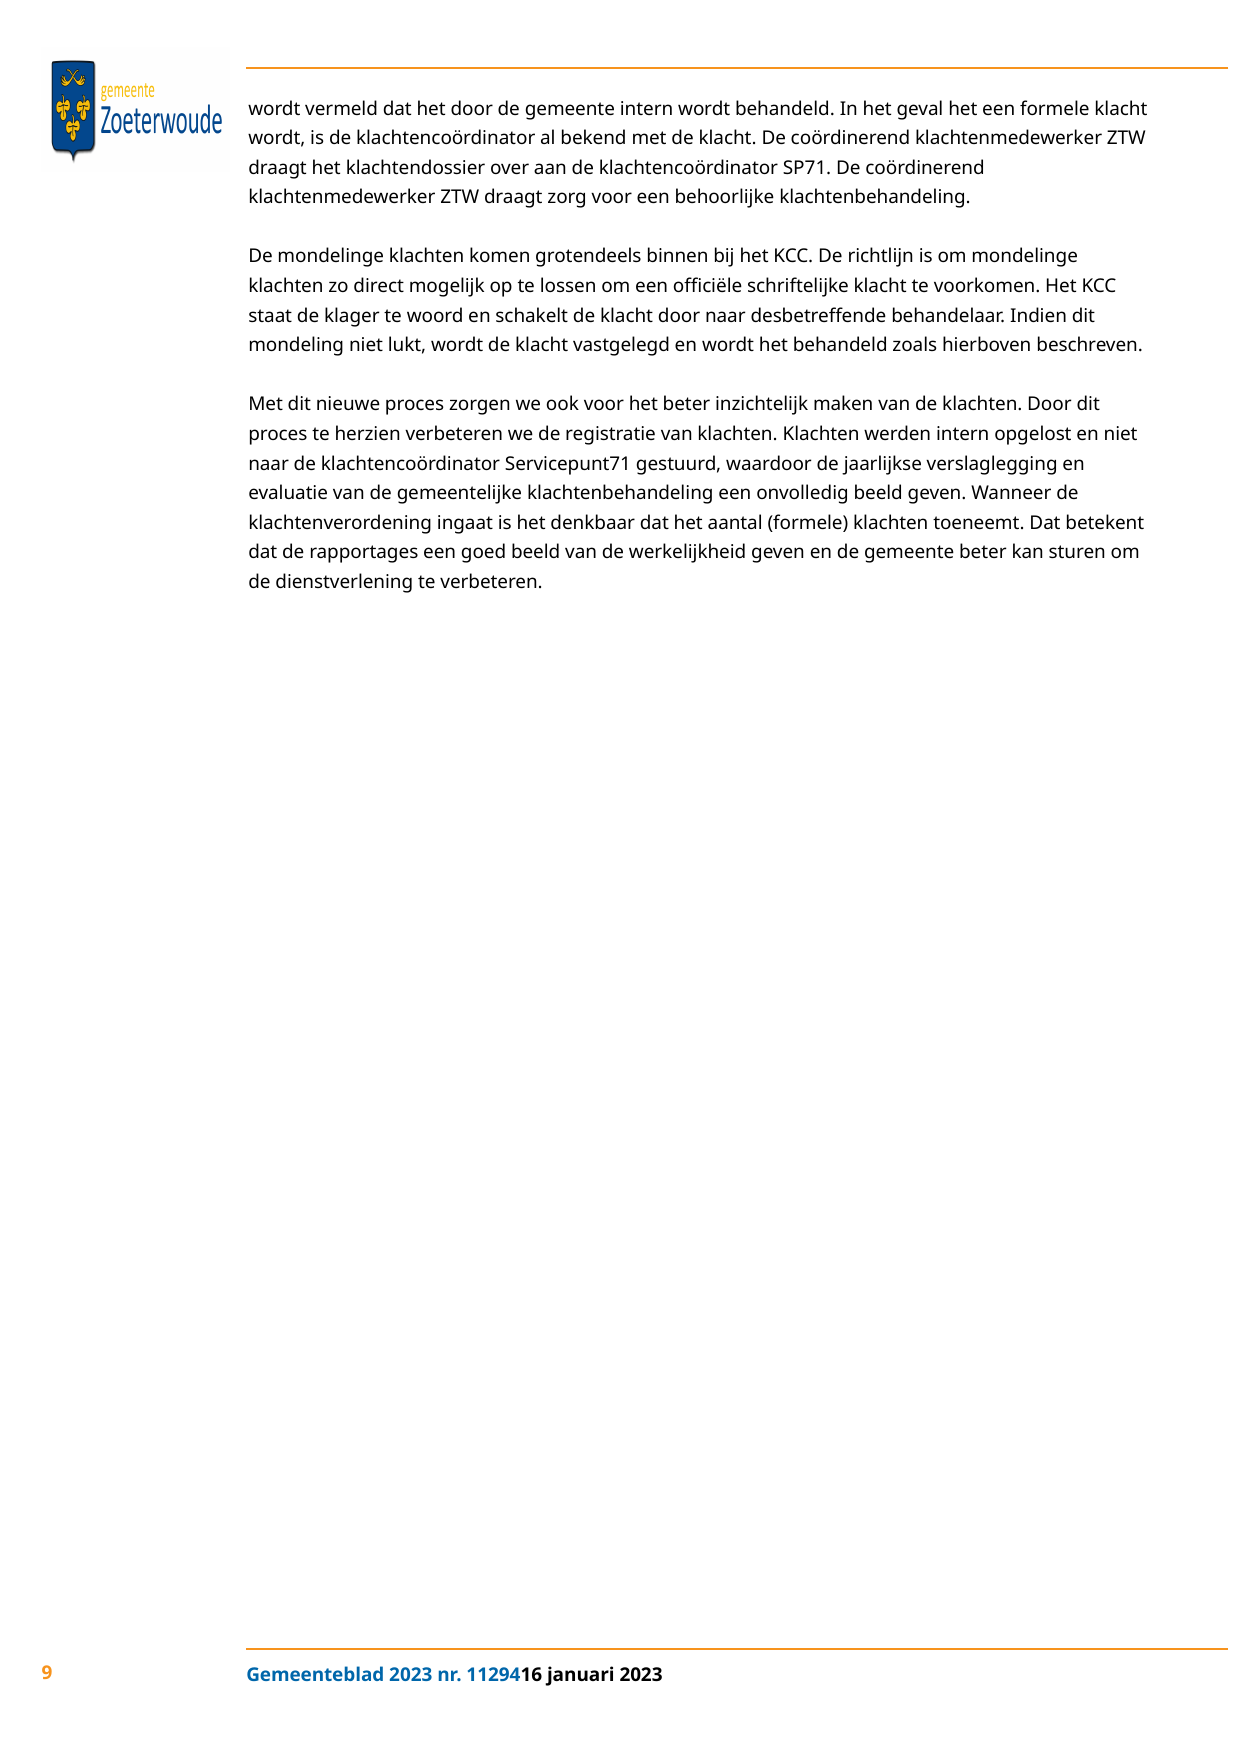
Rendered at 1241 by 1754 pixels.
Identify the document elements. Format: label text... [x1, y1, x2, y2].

text De mondelinge klachten komen grotendeels binnen bij het KCC. De richtlijn is om mondelinge klachten zo direct mogelijk op te lossen om een officiële schriftelijke klacht te voorkomen. Het KCC staat de klager te woord en schakelt de klacht door naar desbetreffende behandelaar. Indien dit mondeling niet lukt, wordt de klacht vastgelegd en wordt het behandeld zoals hierboven beschreven. [248, 243, 1152, 357]
text wordt vermeld dat het door de gemeente intern wordt behandeld. In het geval het een formele klacht wordt, is de klachtencoördinator al bekend met de klacht. De coördinerend klachtenmedewerker ZTW draagt het klachtendossier over aan de klachtencoördinator SP71. De coördinerend klachtenmedewerker ZTW draagt zorg voor een behoorlijke klachtenbehandeling. [248, 95, 1152, 209]
picture [41, 47, 231, 172]
text Met dit nieuwe proces zorgen we ook voor het beter inzichtelijk maken van de klachten. Door dit proces te herzien verbeteren we de registratie van klachten. Klachten werden intern opgelost en niet naar de klachtencoördinator Servicepunt71 gestuurd, waardoor de jaarlijkse verslaglegging en evaluatie van de gemeentelijke klachtenbehandeling een onvolledig beeld geven. Wanneer de klachtenverordening ingaat is het denkbaar dat het aantal (formele) klachten toeneemt. Dat betekent dat de rapportages een goed beeld van de werkelijkheid geven en de gemeente beter kan sturen om de dienstverlening te verbeteren. [248, 391, 1152, 594]
